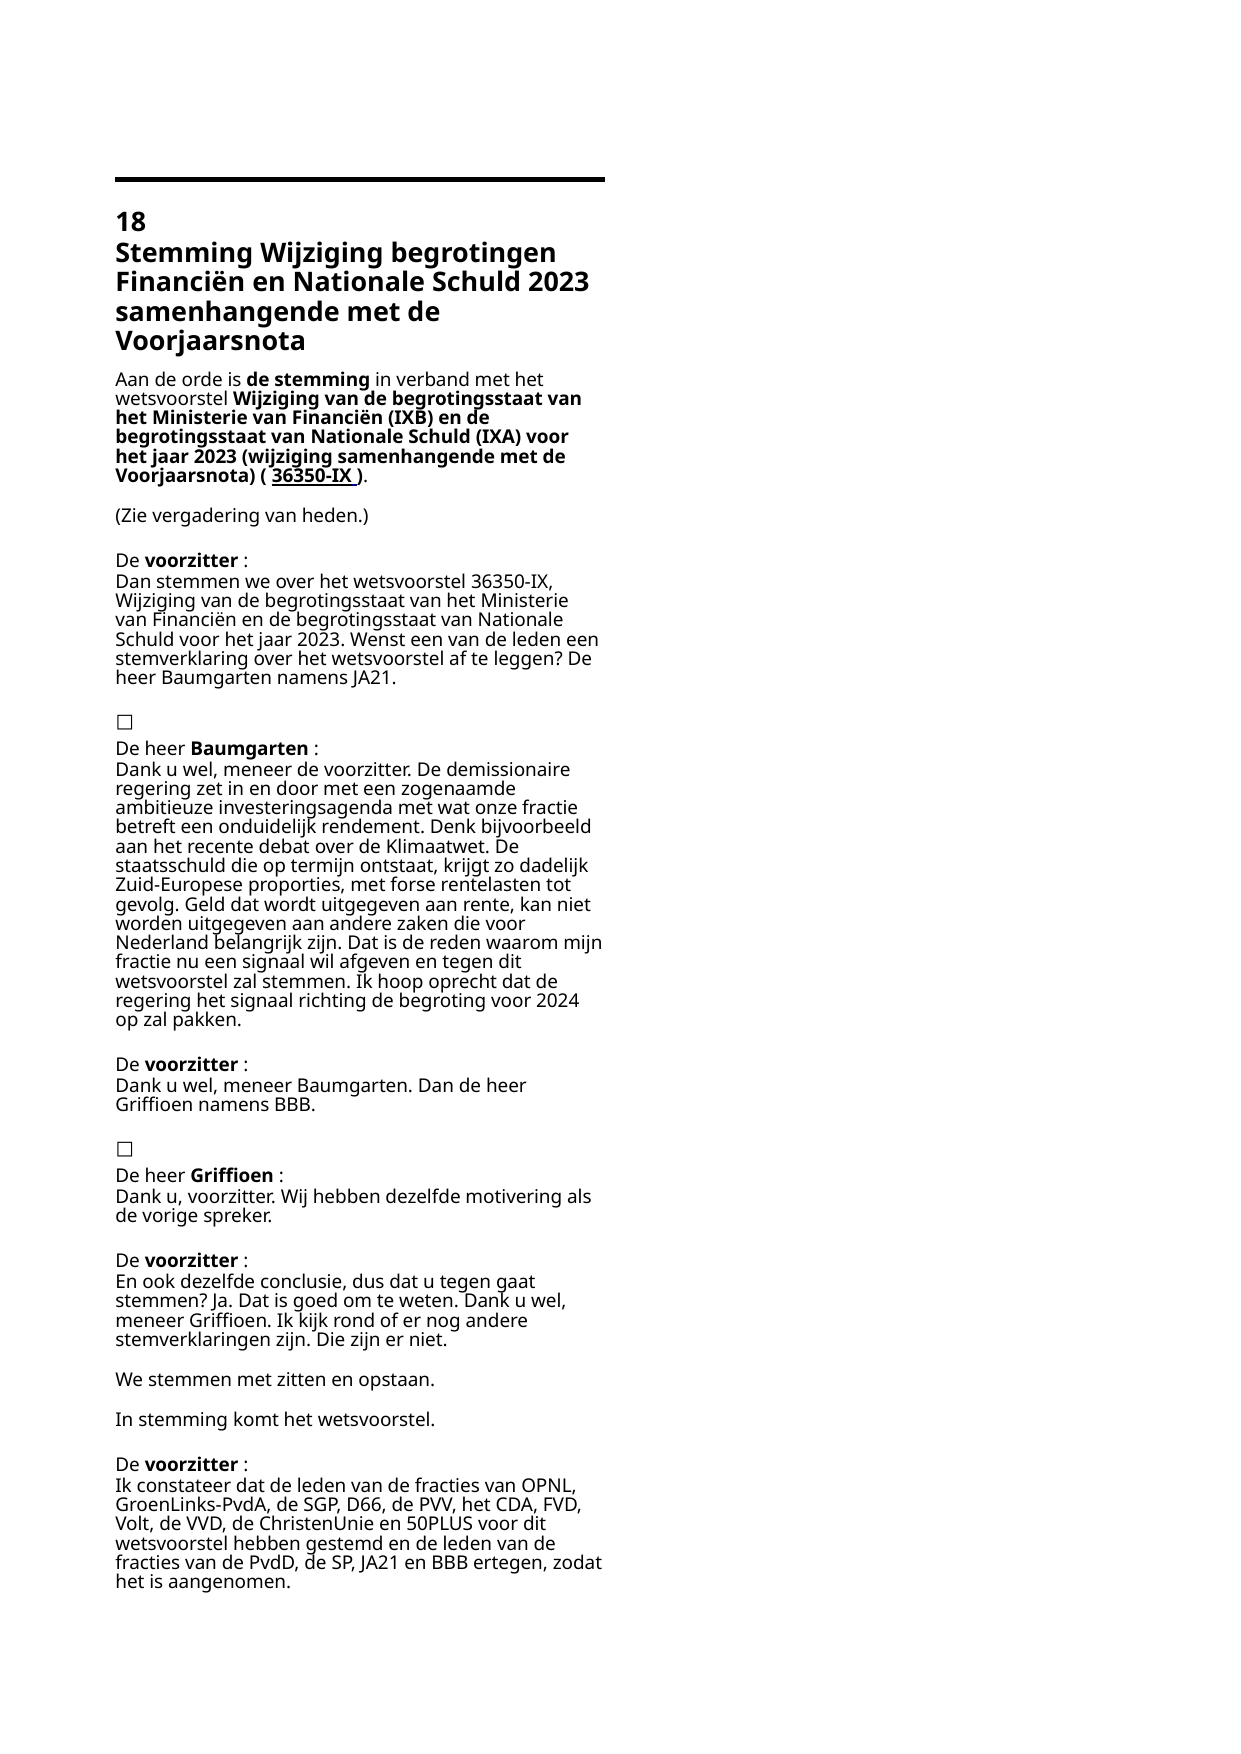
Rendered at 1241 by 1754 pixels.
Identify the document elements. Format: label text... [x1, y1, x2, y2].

text De voorzitter : [115, 547, 605, 573]
text Dan stemmen we over het wetsvoorstel 36350-IX, Wijziging van de begrotingsstaat van het Ministerie van Financiën en de begrotingsstaat van Nationale Schuld voor het jaar 2023. Wenst een van de leden een stemverklaring over het wetsvoorstel af te leggen? De heer Baumgarten namens JA21. [115, 573, 605, 688]
text Dank u wel, meneer Baumgarten. Dan de heer Griffioen namens BBB. [115, 1077, 605, 1116]
text De voorzitter : [115, 1247, 605, 1273]
text Stemming Wijziging begrotingen Financiën en Nationale Schuld 2023 samenhangende met de Voorjaarsnota [115, 239, 605, 371]
text Dank u wel, meneer de voorzitter. De demissionaire regering zet in en door met een zogenaamde ambitieuze investeringsagenda met wat onze fractie betreft een onduidelijk rendement. Denk bijvoorbeeld aan het recente debat over de Klimaatwet. De staatsschuld die op termijn ontstaat, krijgt zo dadelijk Zuid-Europese proporties, met forse rentelasten tot gevolg. Geld dat wordt uitgegeven aan rente, kan niet worden uitgegeven aan andere zaken die voor Nederland belangrijk zijn. Dat is de reden waarom mijn fractie nu een signaal wil afgeven en tegen dit wetsvoorstel zal stemmen. Ik hoop oprecht dat de regering het signaal richting de begroting voor 2024 op zal pakken. [115, 761, 605, 1031]
text De voorzitter : [115, 1451, 605, 1477]
text De heer Griffioen : [115, 1162, 605, 1188]
text ⬜ [115, 709, 605, 735]
text De heer Baumgarten : [115, 735, 605, 761]
text (Zie vergadering van heden.) [115, 507, 605, 526]
text Ik constateer dat de leden van de fracties van OPNL, GroenLinks-PvdA, de SGP, D66, de PVV, het CDA, FVD, Volt, de VVD, de ChristenUnie en 50PLUS voor dit wetsvoorstel hebben gestemd en de leden van de fracties van de PvdD, de SP, JA21 en BBB ertegen, zodat het is aangenomen. [115, 1477, 605, 1592]
text Aan de orde is de stemming in verband met het wetsvoorstel Wijziging van de begrotingsstaat van het Ministerie van Financiën (IXB) en de begrotingsstaat van Nationale Schuld (IXA) voor het jaar 2023 (wijziging samenhangende met de Voorjaarsnota) ( 36350-IX ). [115, 371, 605, 486]
text Dank u, voorzitter. Wij hebben dezelfde motivering als de vorige spreker. [115, 1188, 605, 1226]
text En ook dezelfde conclusie, dus dat u tegen gaat stemmen? Ja. Dat is goed om te weten. Dank u wel, meneer Griffioen. Ik kijk rond of er nog andere stemverklaringen zijn. Die zijn er niet. [115, 1273, 605, 1350]
text ⬜ [115, 1136, 605, 1162]
text We stemmen met zitten en opstaan. [115, 1371, 605, 1390]
text 18 [115, 203, 605, 239]
text De voorzitter : [115, 1051, 605, 1077]
text In stemming komt het wetsvoorstel. [115, 1411, 605, 1430]
